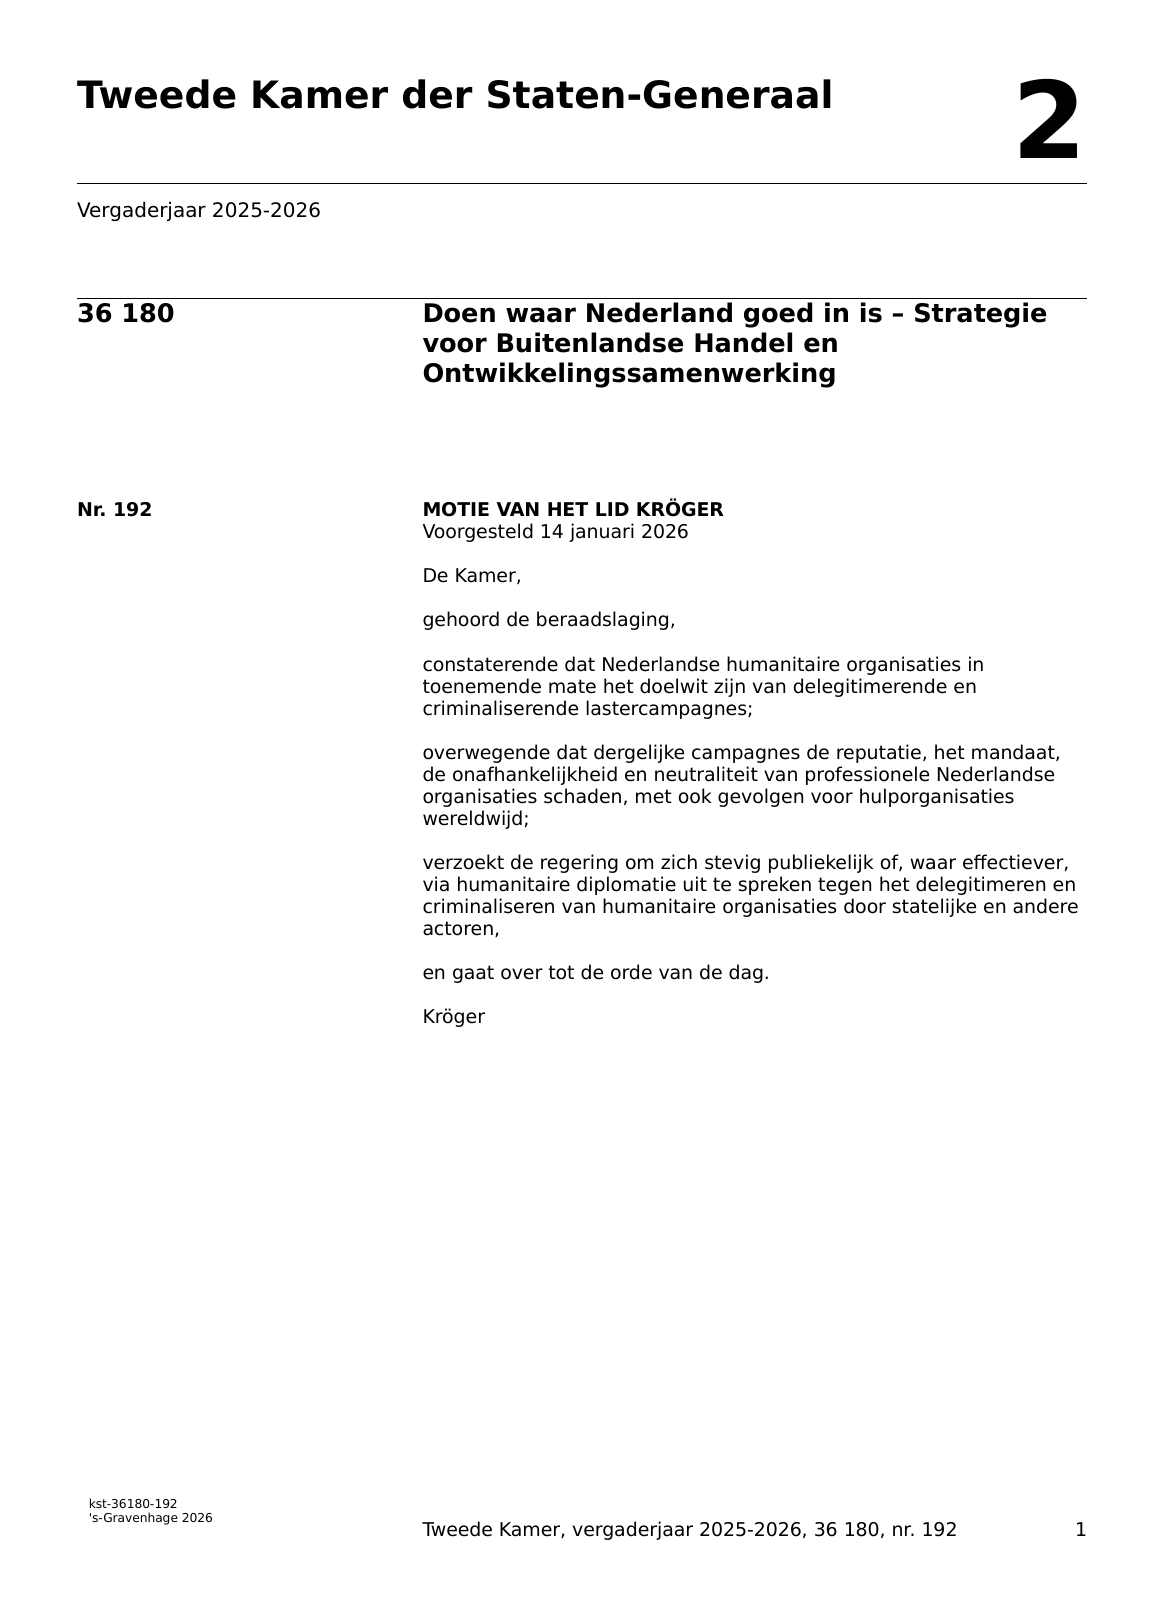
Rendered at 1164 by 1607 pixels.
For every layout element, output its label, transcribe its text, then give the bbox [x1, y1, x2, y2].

text gehoord de beraadslaging, [422, 609, 1087, 631]
text Kröger [422, 1006, 1087, 1028]
text en gaat over tot de orde van de dag. [422, 962, 1087, 984]
text 's-Gravenhage 2026 [88, 1511, 323, 1525]
subtitle 36 180 Doen waar Nederland goed in is – Strategie voor Buitenlandse Handel en Ontwikkelingssamenwerking [77, 299, 1087, 388]
table_cell Vergaderjaar 2025-2026 [77, 184, 1087, 298]
text overwegende dat dergelijke campagnes de reputatie, het mandaat, de onafhankelijkheid en neutraliteit van professionele Nederlandse organisaties schaden, met ook gevolgen voor hulporganisaties wereldwijd; [422, 742, 1087, 829]
text constaterende dat Nederlandse humanitaire organisaties in toenemende mate het doelwit zijn van delegitimerende en criminaliserende lastercampagnes; [422, 653, 1087, 719]
table_header 2 [886, 59, 1087, 183]
text De Kamer, [422, 565, 1087, 587]
text verzoekt de regering om zich stevig publiekelijk of, waar effectiever, via humanitaire diplomatie uit te spreken tegen het delegitimeren en criminaliseren van humanitaire organisaties door statelijke en andere actoren, [422, 852, 1087, 940]
table_header Tweede Kamer der Staten-Generaal [77, 59, 886, 183]
text kst-36180-192 [88, 1497, 323, 1511]
text Voorgesteld 14 januari 2026 [422, 521, 1087, 543]
subtitle Nr. 192 MOTIE VAN HET LID KRÖGER [77, 499, 1087, 521]
